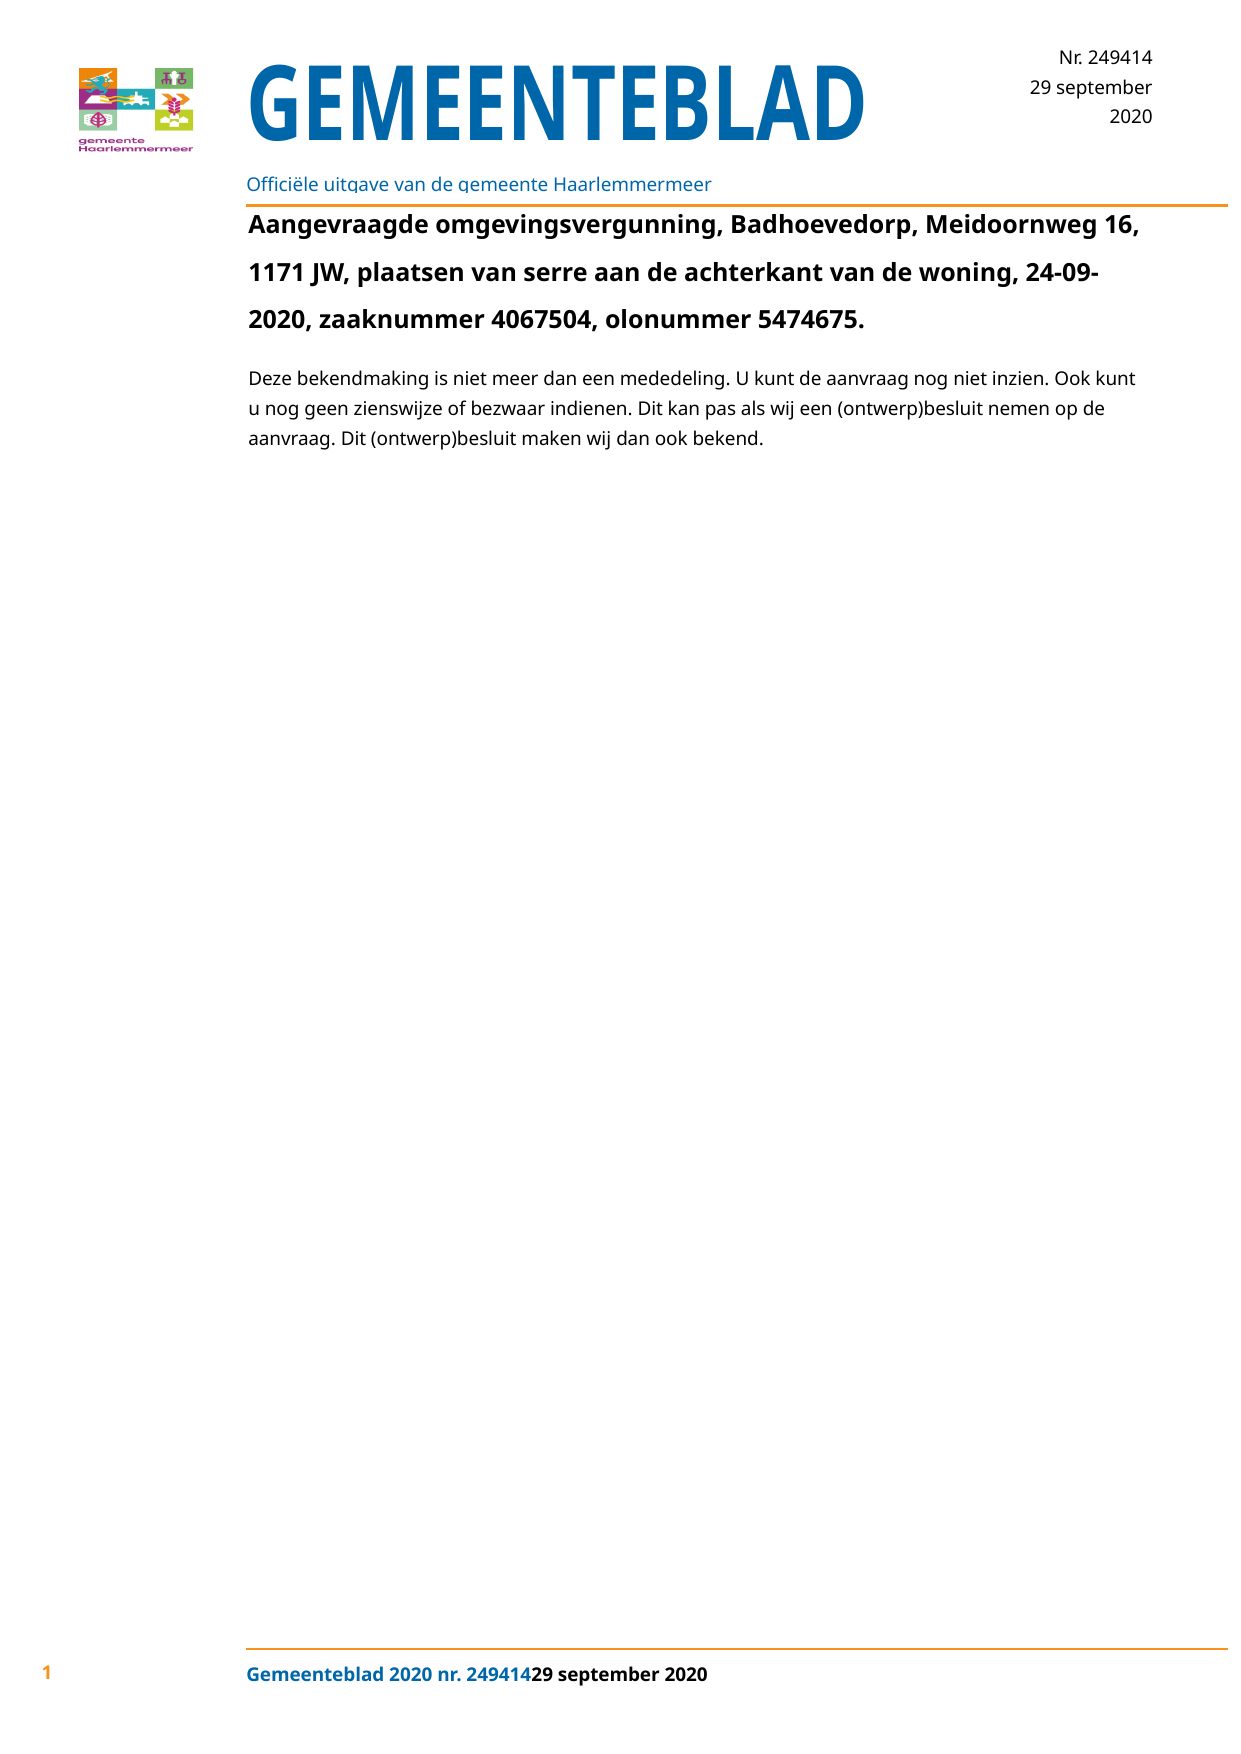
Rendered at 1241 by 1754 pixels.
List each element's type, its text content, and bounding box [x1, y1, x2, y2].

picture [41, 47, 231, 172]
text Aangevraagde omgevingsvergunning, Badhoevedorp, Meidoornweg 16, 1171 JW, plaatsen van serre aan de achterkant van de woning, 24-09-2020, zaaknummer 4067504, olonummer 5474675. [248, 207, 1152, 336]
text Deze bekendmaking is niet meer dan een mededeling. U kunt de aanvraag nog niet inzien. Ook kunt u nog geen zienswijze of bezwaar indienen. Dit kan pas als wij een (ontwerp)besluit nemen op de aanvraag. Dit (ontwerp)besluit maken wij dan ook bekend. [248, 366, 1152, 450]
